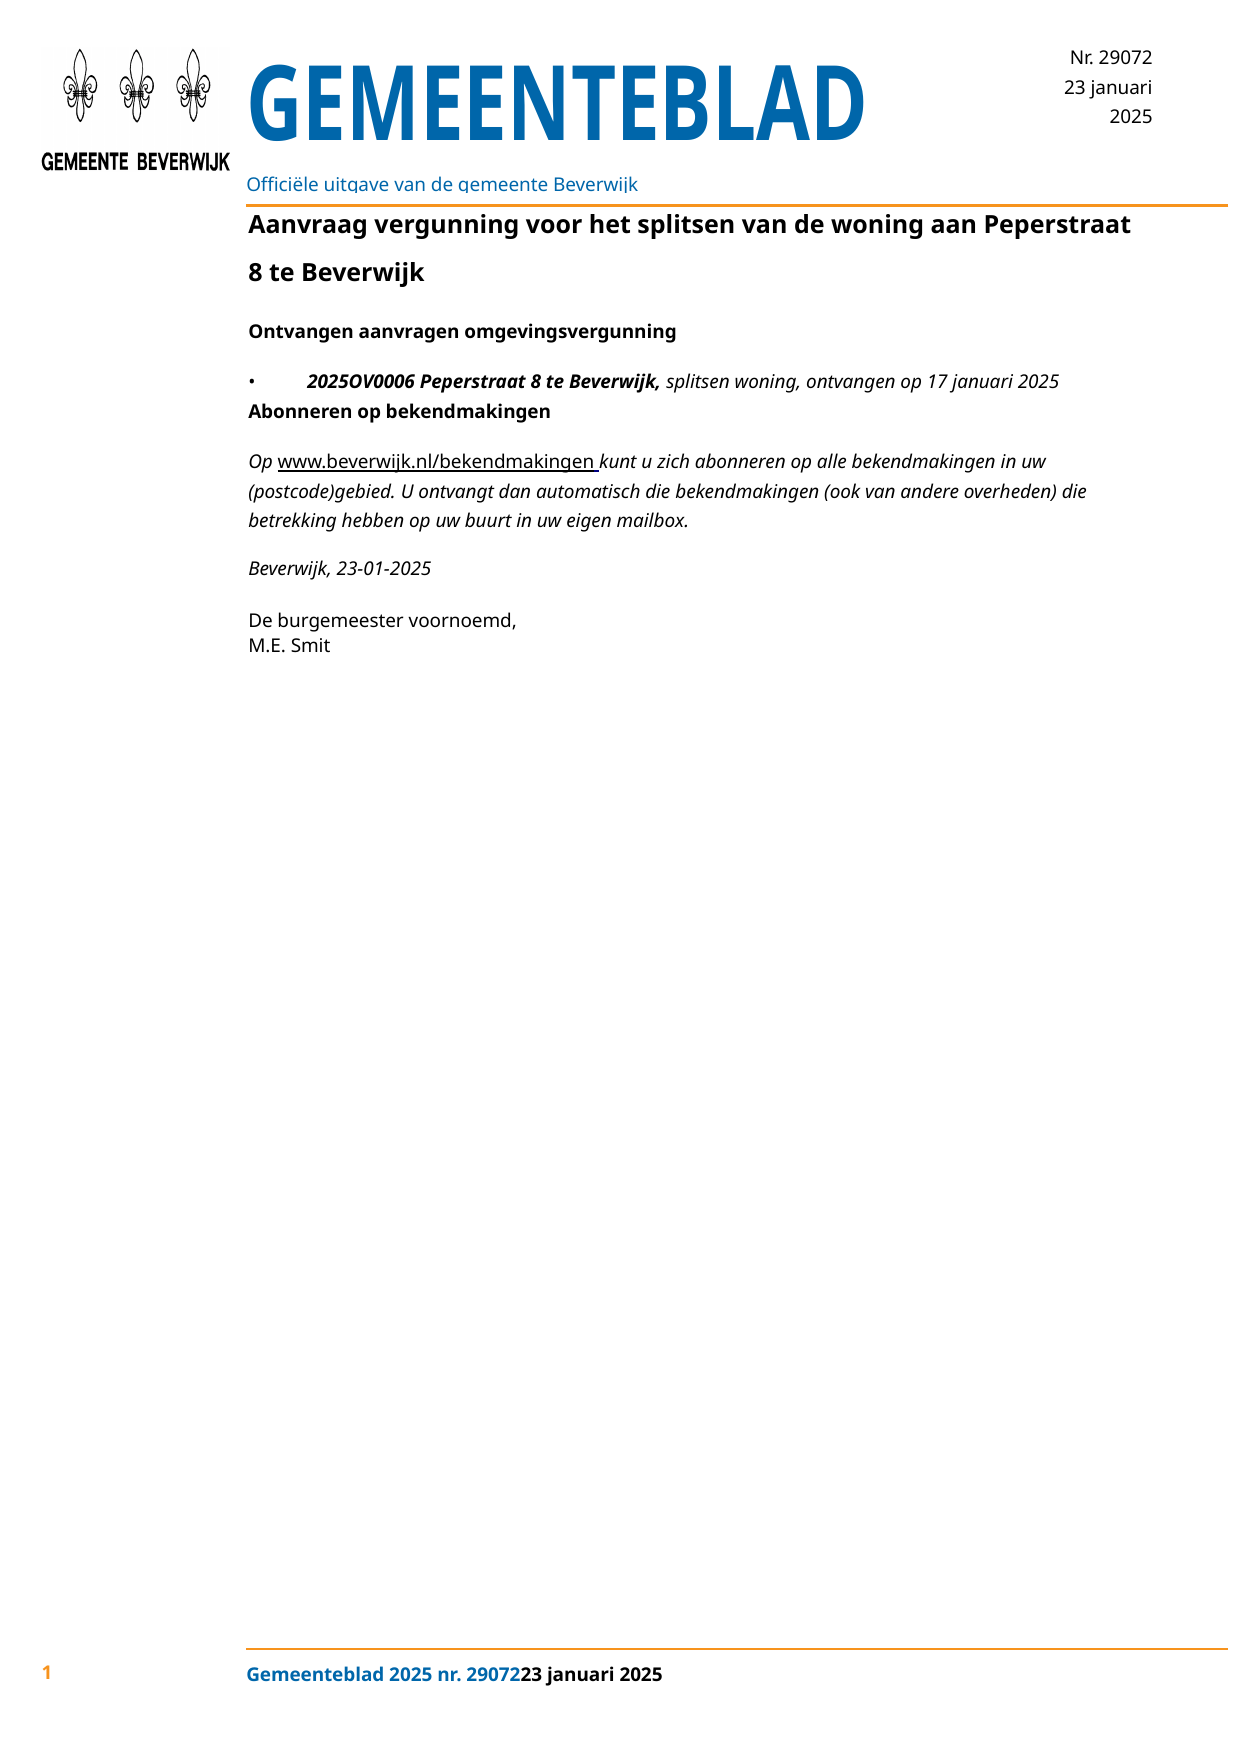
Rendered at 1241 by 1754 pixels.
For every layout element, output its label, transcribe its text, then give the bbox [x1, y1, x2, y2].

text Abonneren op bekendmakingen [248, 398, 1152, 424]
text De burgemeester voornoemd, [248, 607, 1152, 632]
text Aanvraag vergunning voor het splitsen van de woning aan Peperstraat 8 te Beverwijk [248, 207, 1152, 288]
text Beverwijk, 23-01-2025 [248, 555, 1152, 581]
picture [41, 47, 231, 172]
text Ontvangen aanvragen omgevingsvergunning [248, 318, 1152, 344]
text M.E. Smit [248, 632, 1152, 658]
text Op www.beverwijk.nl/bekendmakingen kunt u zich abonneren op alle bekendmakingen in uw (postcode)gebied. U ontvangt dan automatisch die bekendmakingen (ook van andere overheden) die betrekking hebben op uw buurt in uw eigen mailbox. [248, 448, 1152, 533]
list 2025OV0006 Peperstraat 8 te Beverwijk, splitsen woning, ontvangen op 17 januari 2025 [248, 368, 1152, 394]
